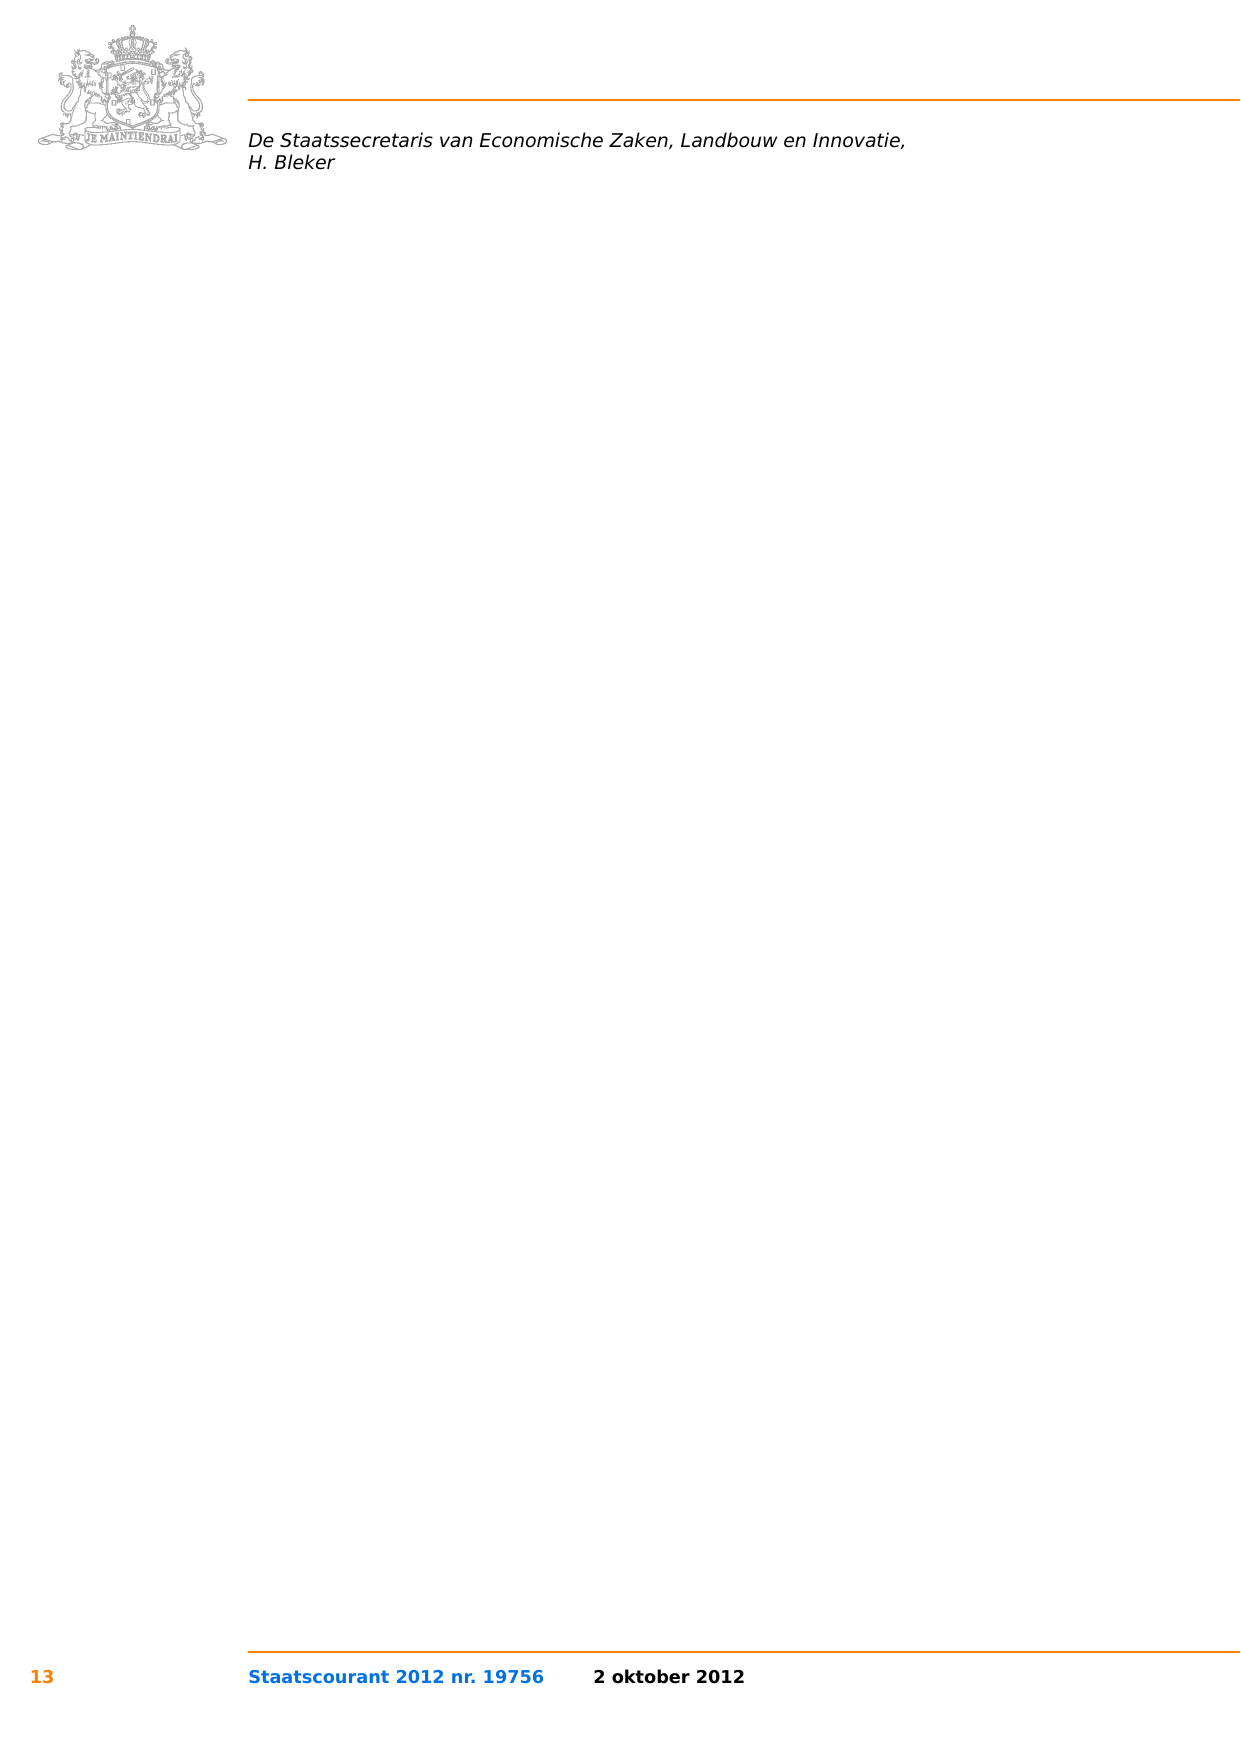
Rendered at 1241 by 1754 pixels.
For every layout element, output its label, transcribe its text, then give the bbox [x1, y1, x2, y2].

picture [38, 25, 227, 150]
text De Staatssecretaris van Economische Zaken, Landbouw en Innovatie, H. Bleker [248, 130, 1163, 174]
